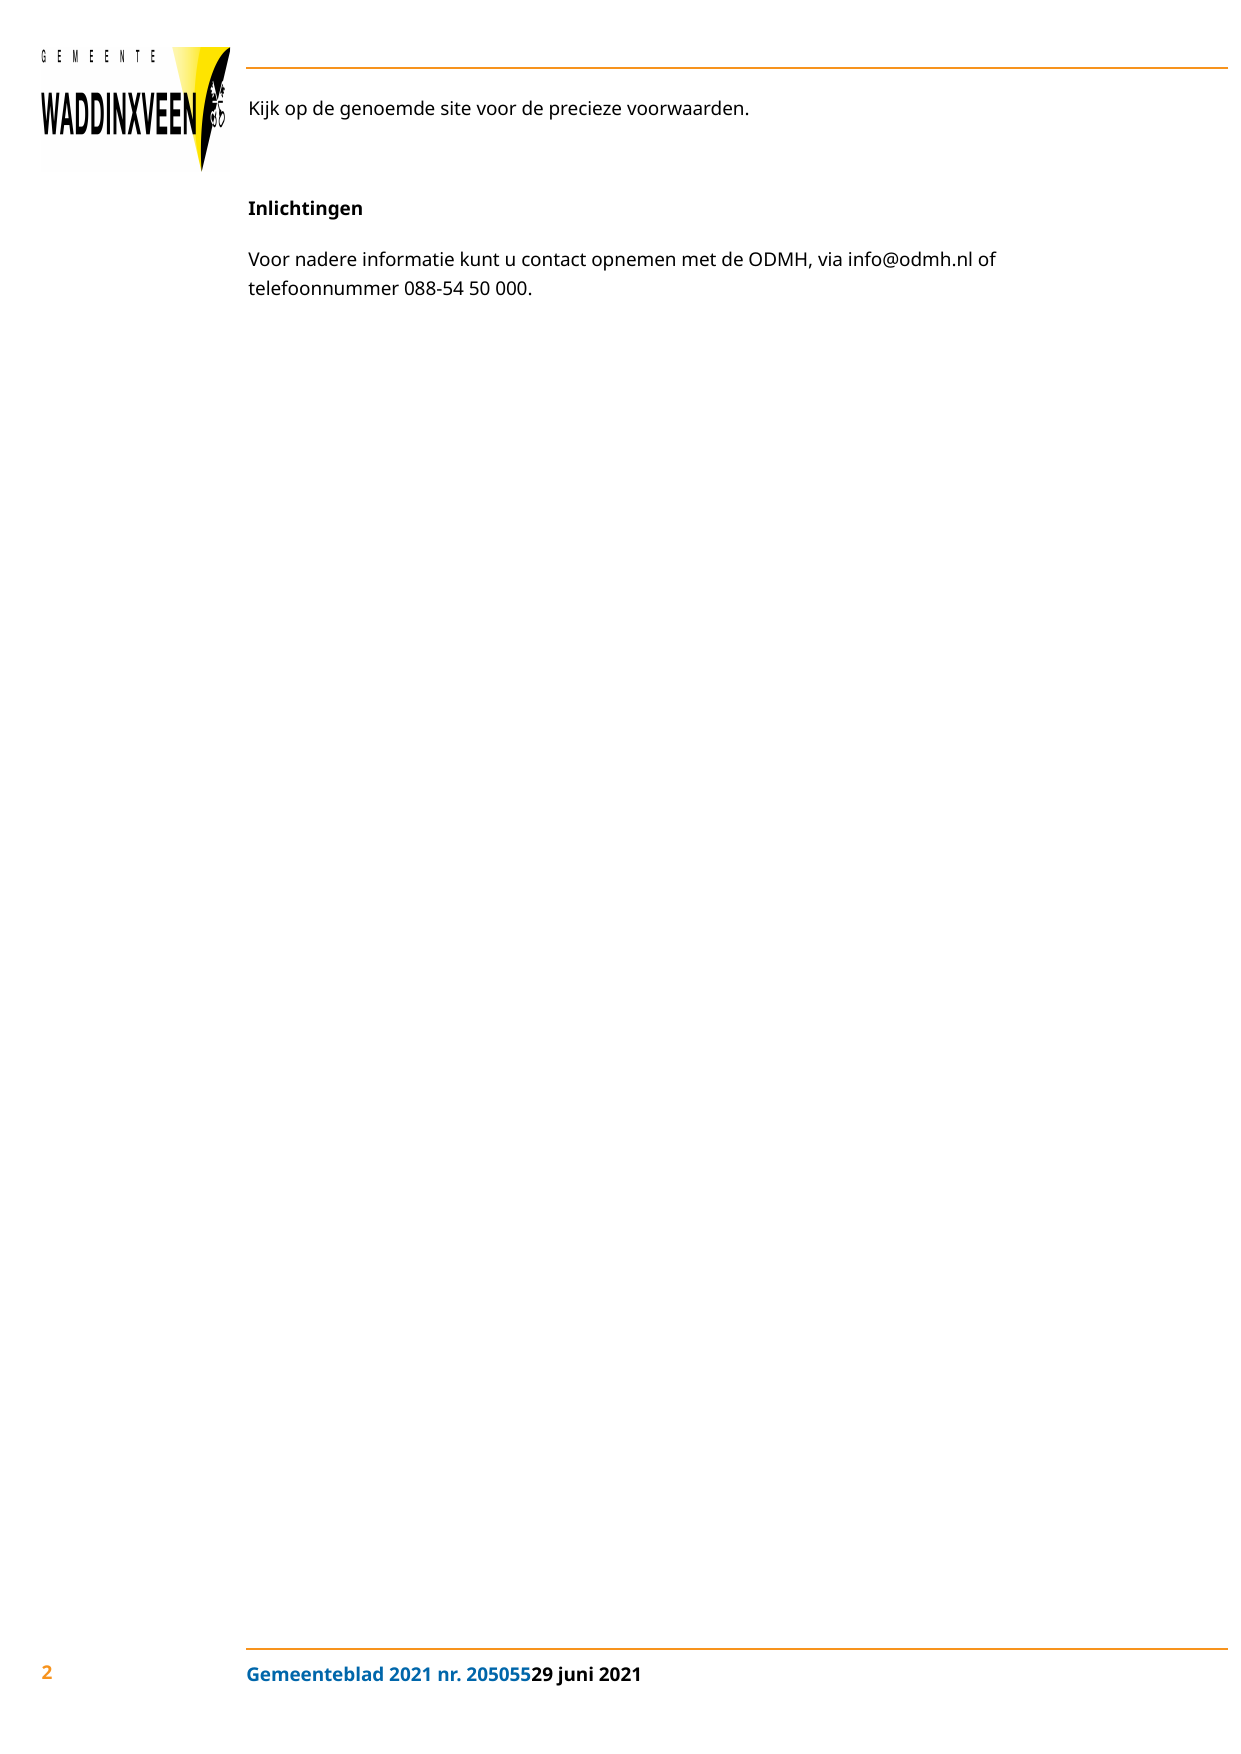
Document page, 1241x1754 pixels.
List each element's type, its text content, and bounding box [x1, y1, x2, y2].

text Inlichtingen [248, 196, 1152, 221]
text Kijk op de genoemde site voor de precieze voorwaarden. [248, 95, 1152, 121]
text Voor nadere informatie kunt u contact opnemen met de ODMH, via info@odmh.nl of telefoonnummer 088-54 50 000. [248, 246, 1152, 301]
picture [41, 47, 231, 172]
